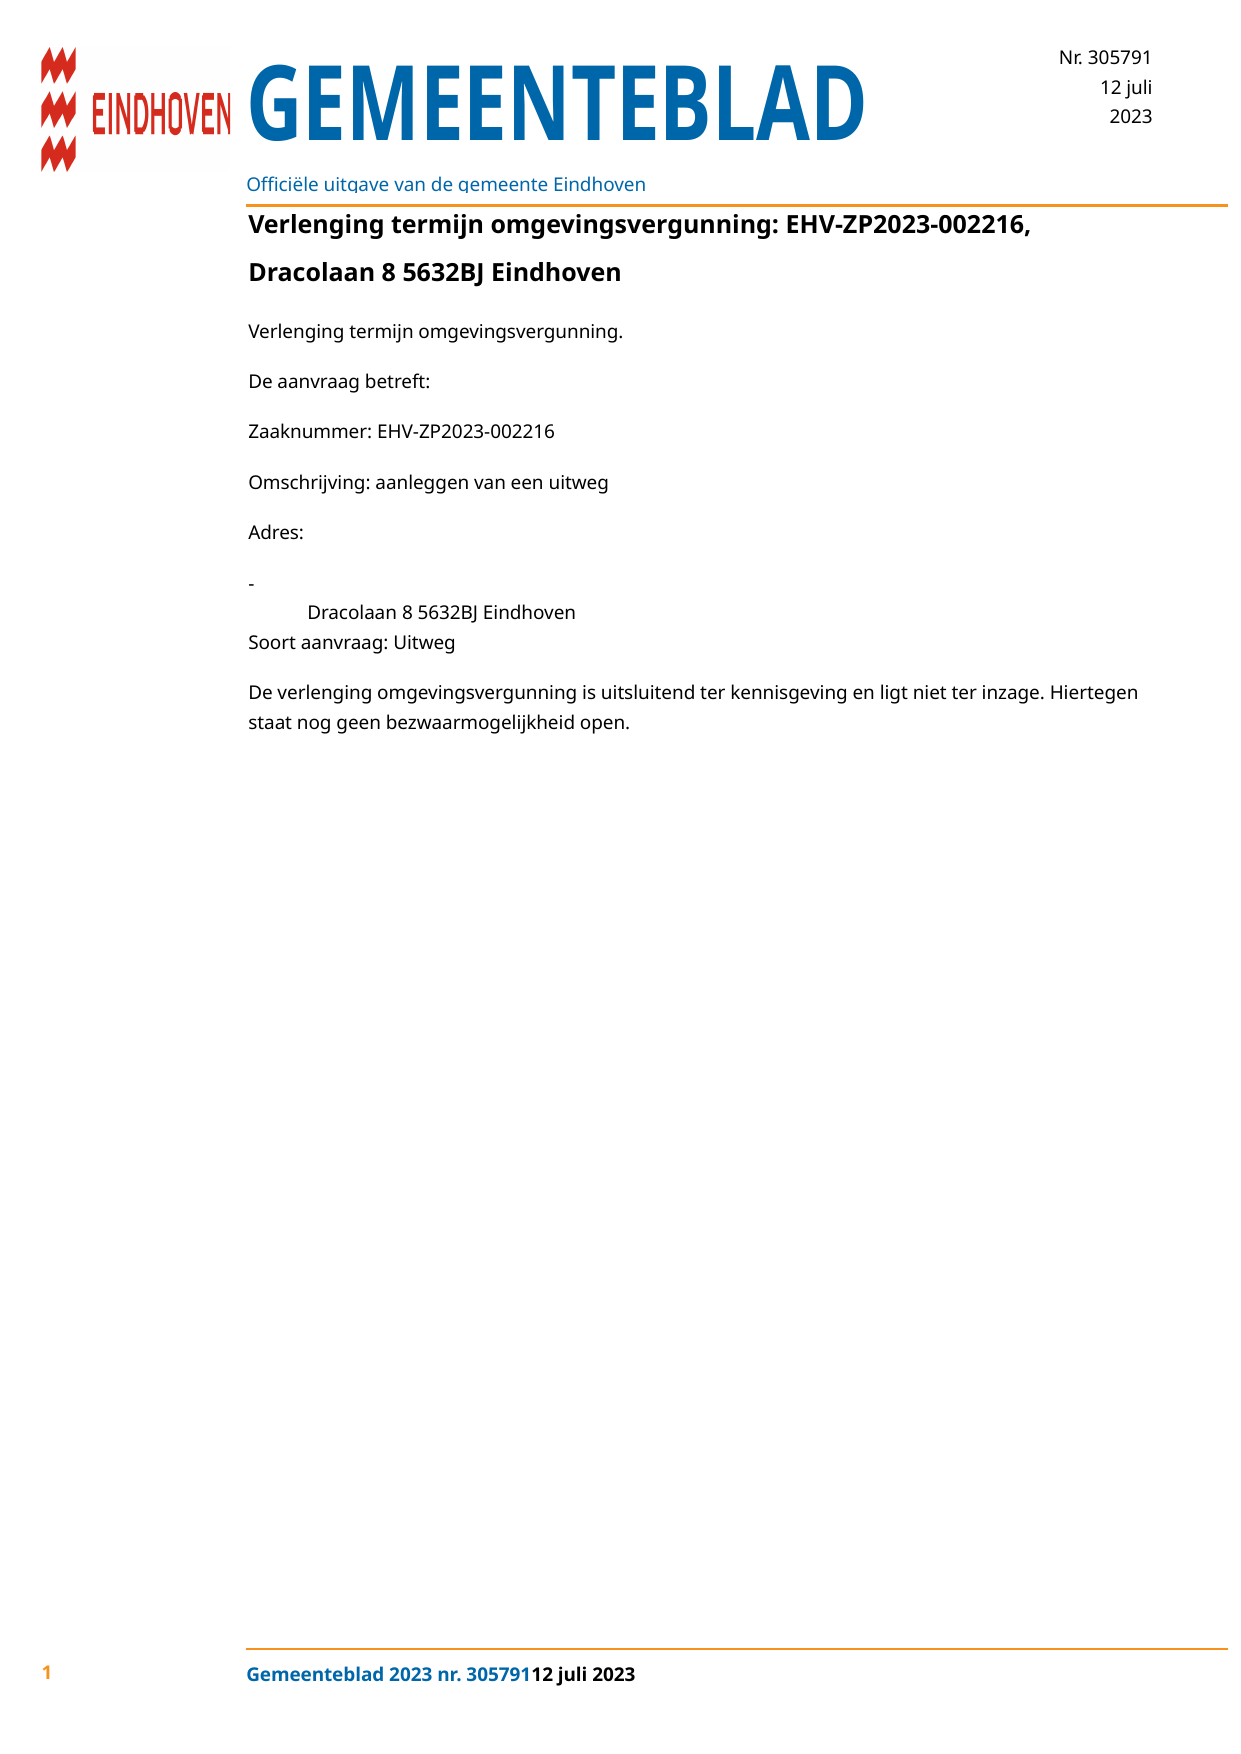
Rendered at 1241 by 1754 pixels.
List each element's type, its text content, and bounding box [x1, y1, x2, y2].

text Verlenging termijn omgevingsvergunning: EHV-ZP2023-002216, Dracolaan 8 5632BJ Eindhoven [248, 207, 1152, 288]
text De verlenging omgevingsvergunning is uitsluitend ter kennisgeving en ligt niet ter inzage. Hiertegen staat nog geen bezwaarmogelijkheid open. [248, 679, 1152, 735]
text Soort aanvraag: Uitweg [248, 629, 1152, 655]
text Zaaknummer: EHV-ZP2023-002216 [248, 419, 1152, 444]
picture [41, 47, 231, 172]
text De aanvraag betreft: [248, 368, 1152, 394]
text Adres: [248, 519, 1152, 545]
text Verlenging termijn omgevingsvergunning. [248, 318, 1152, 344]
text Omschrijving: aanleggen van een uitweg [248, 469, 1152, 495]
list Dracolaan 8 5632BJ Eindhoven [248, 599, 1152, 625]
